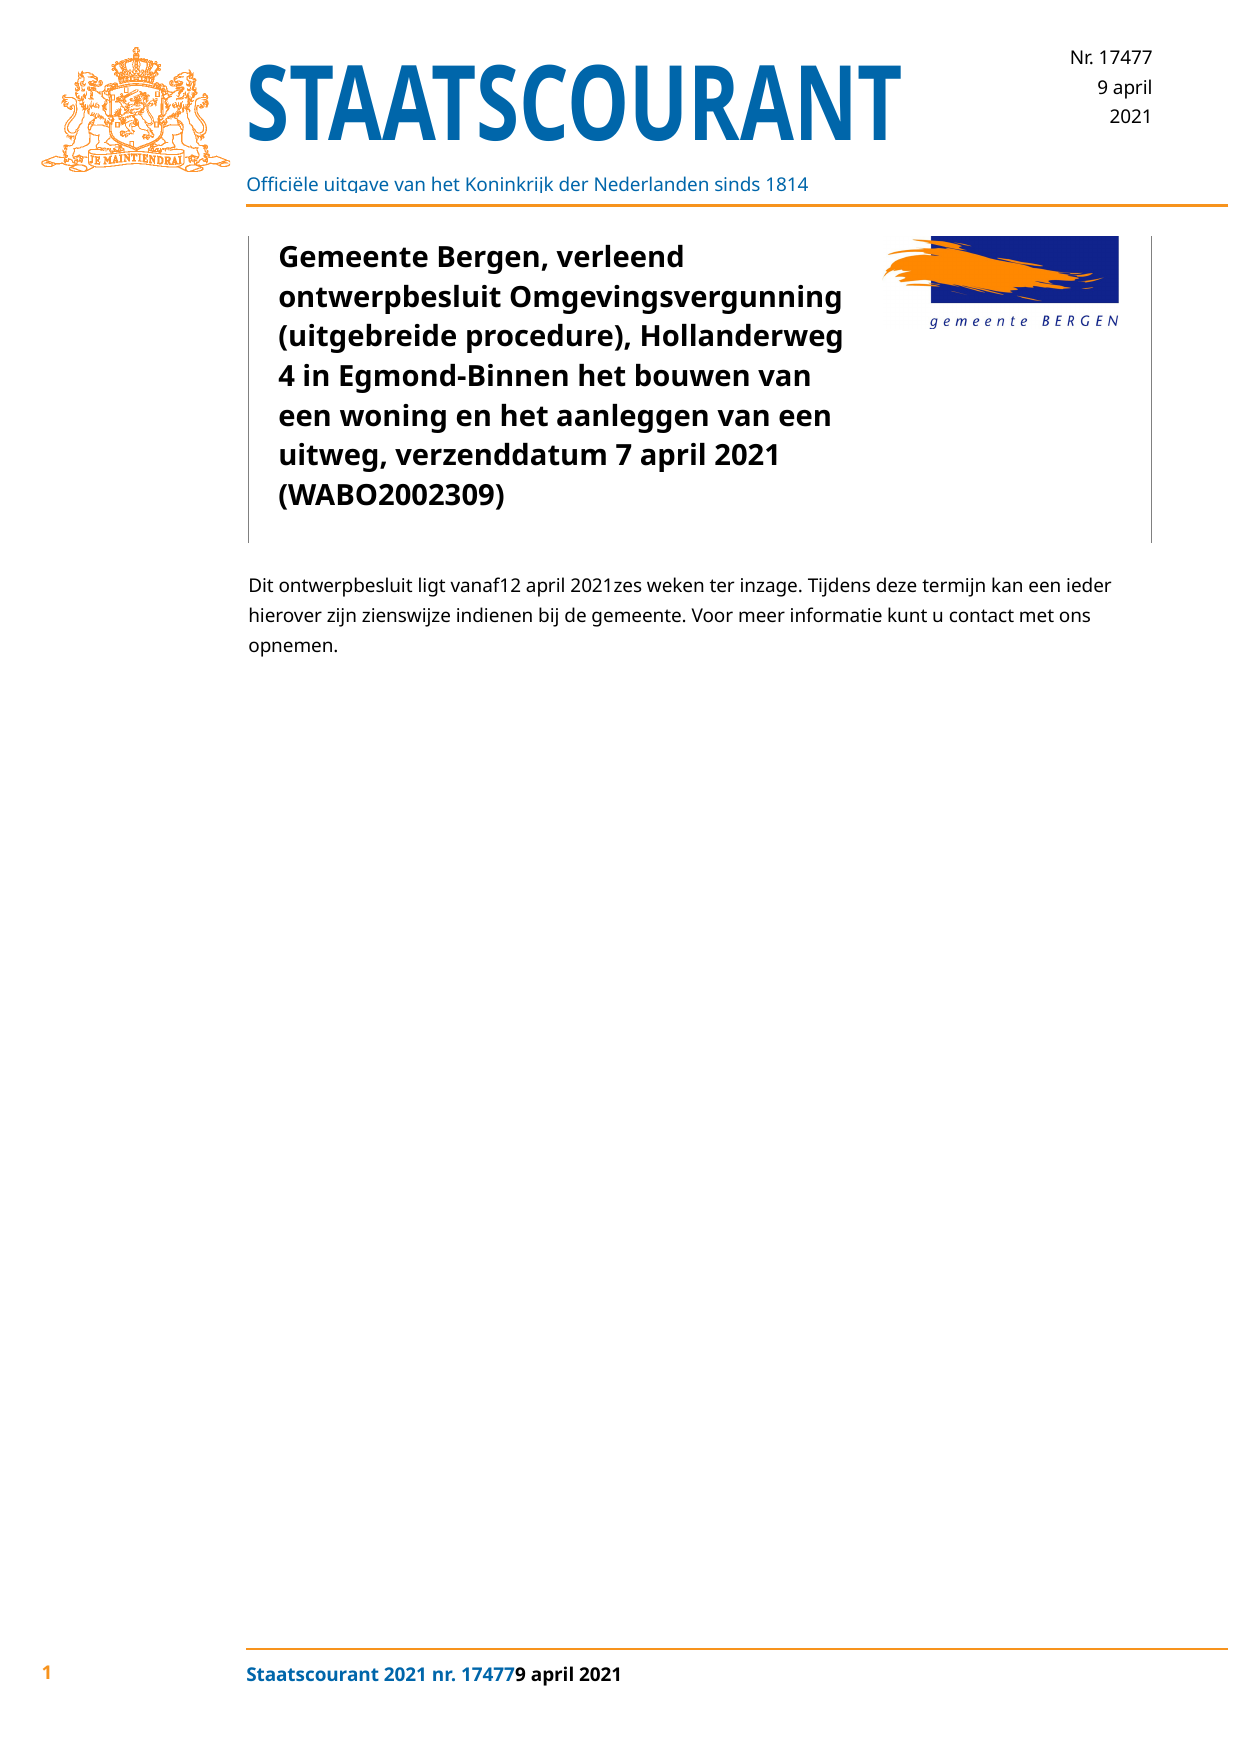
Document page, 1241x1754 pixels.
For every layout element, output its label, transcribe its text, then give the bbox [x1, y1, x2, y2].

table_header Gemeente Bergen, verleend ontwerpbesluit Omgevingsvergunning (uitgebreide procedure), Hollanderweg 4 in Egmond-Binnen het bouwen van een woning en het aanleggen van een uitweg, verzenddatum 7 april 2021 (WABO2002309) [249, 236, 850, 543]
picture [882, 236, 1119, 329]
table_header [850, 236, 1151, 543]
text Dit ontwerpbesluit ligt vanaf12 april 2021zes weken ter inzage. Tijdens deze termijn kan een ieder hierover zijn zienswijze indienen bij de gemeente. Voor meer informatie kunt u contact met ons opnemen. [248, 573, 1152, 658]
picture [41, 47, 231, 172]
